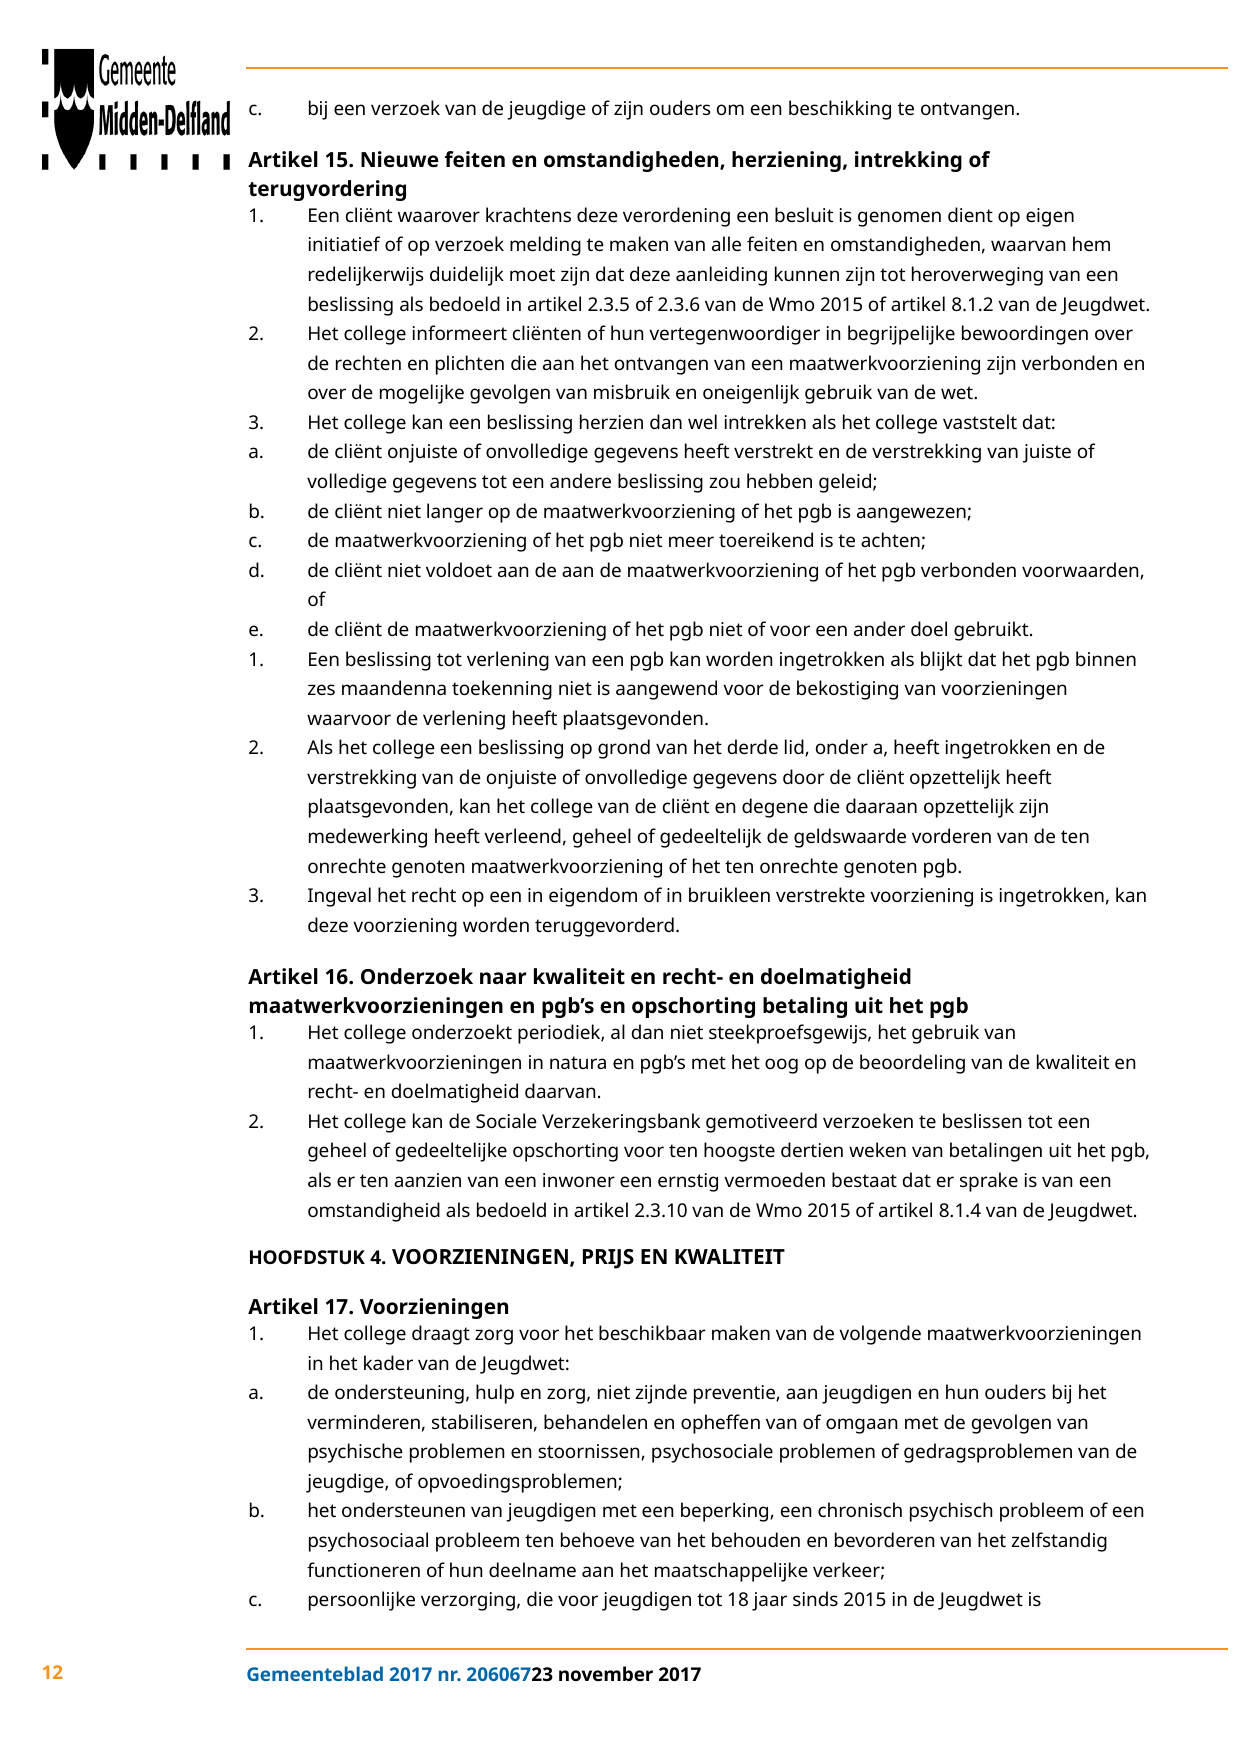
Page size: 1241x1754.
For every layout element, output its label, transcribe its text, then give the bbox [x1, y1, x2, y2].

list Het college onderzoekt periodiek, al dan niet steekproefsgewijs, het gebruik van maatwerkvoorzieningen in natura en pgb’s met het oog op de beoordeling van de kwaliteit en recht- en doelmatigheid daarvan. [248, 1019, 1152, 1104]
list de ondersteuning, hulp en zorg, niet zijnde preventie, aan jeugdigen en hun ouders bij het verminderen, stabiliseren, behandelen en opheffen van of omgaan met de gevolgen van psychische problemen en stoornissen, psychosociale problemen of gedragsproblemen van de jeugdige, of opvoedingsproblemen; [248, 1379, 1152, 1494]
text Artikel 15. Nieuwe feiten en omstandigheden, herziening, intrekking of terugvordering [248, 145, 1152, 202]
list Het college informeert cliënten of hun vertegenwoordiger in begrijpelijke bewoordingen over de rechten en plichten die aan het ontvangen van een maatwerkvoorziening zijn verbonden en over de mogelijke gevolgen van misbruik en oneigenlijk gebruik van de wet. [248, 320, 1152, 405]
list persoonlijke verzorging, die voor jeugdigen tot 18 jaar sinds 2015 in de Jeugdwet is [248, 1586, 1152, 1612]
list de cliënt niet langer op de maatwerkvoorziening of het pgb is aangewezen; [248, 498, 1152, 524]
list Het college draagt zorg voor het beschikbaar maken van de volgende maatwerkvoorzieningen in het kader van de Jeugdwet: [248, 1320, 1152, 1376]
picture [41, 47, 231, 172]
list Ingeval het recht op een in eigendom of in bruikleen verstrekte voorziening is ingetrokken, kan deze voorziening worden teruggevorderd. [248, 882, 1152, 938]
list Een cliënt waarover krachtens deze verordening een besluit is genomen dient op eigen initiatief of op verzoek melding te maken van alle feiten en omstandigheden, waarvan hem redelijkerwijs duidelijk moet zijn dat deze aanleiding kunnen zijn tot heroverweging van een beslissing als bedoeld in artikel 2.3.5 of 2.3.6 van de Wmo 2015 of artikel 8.1.2 van de Jeugdwet. [248, 202, 1152, 317]
list bij een verzoek van de jeugdige of zijn ouders om een beschikking te ontvangen. [248, 95, 1152, 121]
list Als het college een beslissing op grond van het derde lid, onder a, heeft ingetrokken en de verstrekking van de onjuiste of onvolledige gegevens door de cliënt opzettelijk heeft plaatsgevonden, kan het college van de cliënt en degene die daaraan opzettelijk zijn medewerking heeft verleend, geheel of gedeeltelijk de geldswaarde vorderen van de ten onrechte genoten maatwerkvoorziening of het ten onrechte genoten pgb. [248, 734, 1152, 879]
list de maatwerkvoorziening of het pgb niet meer toereikend is te achten; [248, 527, 1152, 553]
text HOOFDSTUK 4. VOORZIENINGEN, PRIJS EN KWALITEIT [248, 1242, 1152, 1271]
text Artikel 17. Voorzieningen [248, 1292, 1152, 1320]
list de cliënt niet voldoet aan de aan de maatwerkvoorziening of het pgb verbonden voorwaarden, of [248, 557, 1152, 612]
list het ondersteunen van jeugdigen met een beperking, een chronisch psychisch probleem of een psychosociaal probleem ten behoeve van het behouden en bevorderen van het zelfstandig functioneren of hun deelname aan het maatschappelijke verkeer; [248, 1498, 1152, 1583]
list Een beslissing tot verlening van een pgb kan worden ingetrokken als blijkt dat het pgb binnen zes maandenna toekenning niet is aangewend voor de bekostiging van voorzieningen waarvoor de verlening heeft plaatsgevonden. [248, 646, 1152, 731]
text Artikel 16. Onderzoek naar kwaliteit en recht- en doelmatigheid maatwerkvoorzieningen en pgb’s en opschorting betaling uit het pgb [248, 962, 1152, 1019]
list Het college kan de Sociale Verzekeringsbank gemotiveerd verzoeken te beslissen tot een geheel of gedeeltelijke opschorting voor ten hoogste dertien weken van betalingen uit het pgb, als er ten aanzien van een inwoner een ernstig vermoeden bestaat dat er sprake is van een omstandigheid als bedoeld in artikel 2.3.10 van de Wmo 2015 of artikel 8.1.4 van de Jeugdwet. [248, 1108, 1152, 1223]
list Het college kan een beslissing herzien dan wel intrekken als het college vaststelt dat: [248, 409, 1152, 435]
list de cliënt de maatwerkvoorziening of het pgb niet of voor een ander doel gebruikt. [248, 616, 1152, 642]
list de cliënt onjuiste of onvolledige gegevens heeft verstrekt en de verstrekking van juiste of volledige gegevens tot een andere beslissing zou hebben geleid; [248, 439, 1152, 494]
